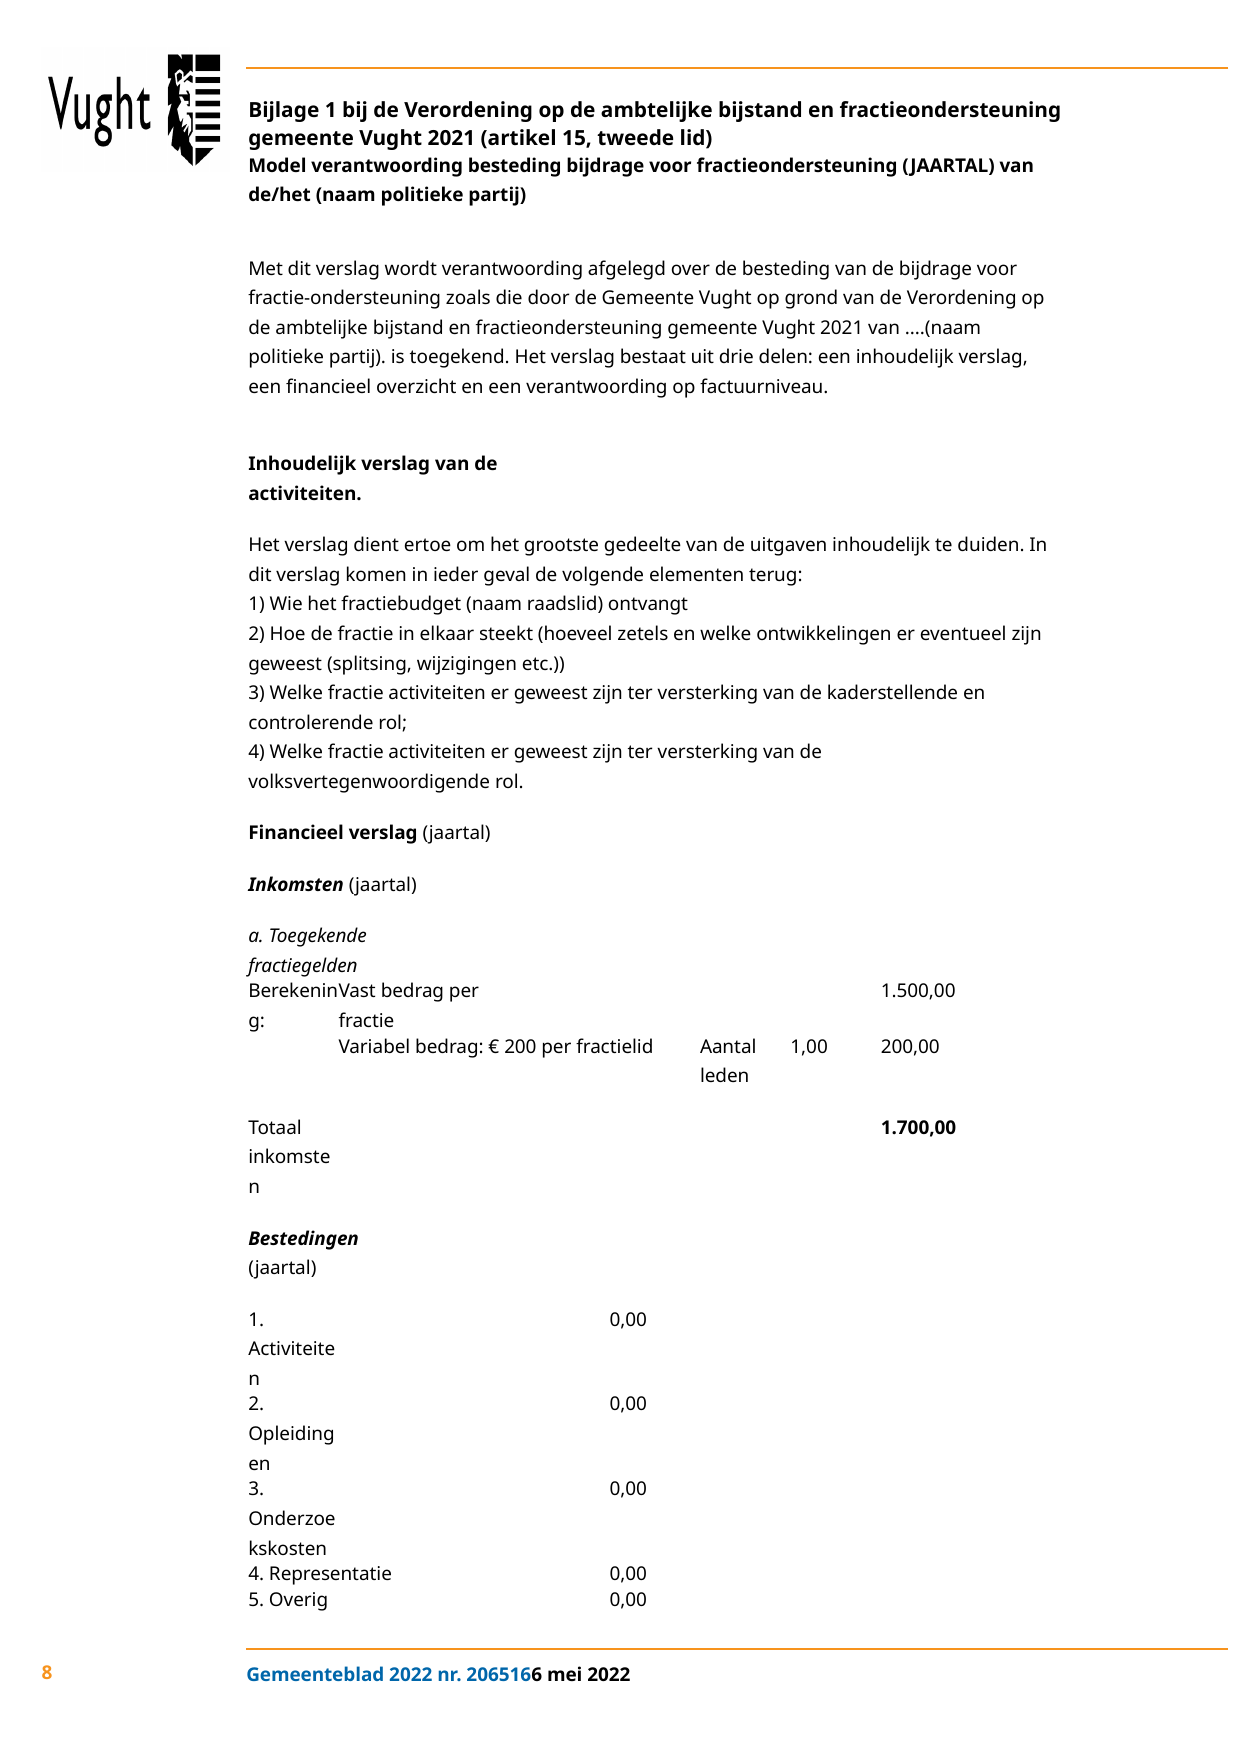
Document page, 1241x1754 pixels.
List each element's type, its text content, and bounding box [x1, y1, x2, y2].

table_cell [519, 1306, 609, 1391]
table_cell Het verslag dient ertoe om het grootste gedeelte van de uitgaven inhoudelijk te duiden. In dit verslag komen in ieder geval de volgende elementen terug: 1) Wie het fractiebudget (naam raadslid) ontvangt 2) Hoe de fractie in elkaar steekt (hoeveel zetels en welke ontwikkelingen er eventueel zijn geweest (splitsing, wijzigingen etc.)) 3) Welke fractie activiteiten er geweest zijn ter versterking van de kaderstellende en controlerende rol; 4) Welke fractie activiteiten er geweest zijn ter versterking van de volksvertegenwoordigende rol. [248, 531, 1061, 794]
table_cell [881, 425, 971, 450]
table_cell [429, 229, 519, 255]
table_cell [1061, 306, 1152, 332]
table_cell [248, 399, 338, 424]
table_cell [790, 229, 881, 255]
table_cell [519, 1199, 609, 1225]
table_cell [700, 1476, 790, 1560]
table_cell [790, 1560, 881, 1586]
table_cell [248, 1088, 338, 1114]
table_cell [429, 1088, 519, 1114]
table_cell [790, 1199, 881, 1225]
table_cell [790, 506, 881, 531]
table_cell [429, 399, 519, 424]
table_cell [790, 794, 881, 819]
table_cell [338, 1476, 429, 1560]
table_cell [790, 897, 881, 922]
table_cell [338, 897, 429, 922]
table_cell [881, 506, 971, 531]
table_cell [1061, 583, 1152, 608]
table_cell [248, 1033, 338, 1088]
table_cell [338, 425, 429, 450]
table_cell [609, 845, 700, 871]
table_cell Berekening: [248, 978, 338, 1033]
table_cell [609, 1280, 700, 1306]
table_cell [971, 1225, 1061, 1280]
table_cell [971, 897, 1061, 922]
table_cell [338, 845, 429, 871]
table_cell [881, 399, 971, 424]
table_cell [1061, 686, 1152, 794]
table_cell [1061, 557, 1152, 583]
table_cell [1061, 178, 1152, 203]
table_cell [881, 897, 971, 922]
table_cell [519, 506, 609, 531]
table_cell Totaal inkomsten [248, 1114, 338, 1199]
table_cell [700, 1586, 790, 1612]
table_cell [609, 923, 700, 978]
table_cell [1061, 203, 1152, 229]
table_cell [519, 1560, 609, 1586]
table_cell [971, 978, 1061, 1033]
table_cell 0,00 [609, 1560, 700, 1586]
table_cell [519, 425, 609, 450]
table_cell [790, 1225, 881, 1280]
table_cell [429, 871, 519, 897]
table_cell [609, 871, 700, 897]
table_cell [519, 1114, 609, 1199]
table_cell 1,00 [790, 1033, 881, 1088]
table_cell [971, 845, 1061, 871]
table_cell Variabel bedrag: € 200 per fractielid [338, 1033, 700, 1088]
table_cell [429, 1306, 519, 1391]
table_cell [700, 450, 790, 506]
table_cell [609, 425, 700, 450]
table_cell [519, 1586, 609, 1612]
table_cell [338, 506, 429, 531]
table_cell Met dit verslag wordt verantwoording afgelegd over de besteding van de bijdrage voor fractie-ondersteuning zoals die door de Gemeente Vught op grond van de Verordening op de ambtelijke bijstand en fractieondersteuning gemeente Vught 2021 van ....(naam politieke partij). is toegekend. Het verslag bestaat uit drie delen: een inhoudelijk verslag, een financieel overzicht en een verantwoording op factuurniveau. [248, 255, 1061, 399]
table_cell [700, 1306, 790, 1391]
table_cell [790, 1306, 881, 1391]
table_cell [881, 1088, 971, 1114]
table_cell [248, 1199, 338, 1225]
table_cell [971, 1088, 1061, 1114]
table_cell Aantal leden [700, 1033, 790, 1088]
table_cell 0,00 [609, 1306, 700, 1391]
table_cell [881, 820, 971, 845]
table_cell [338, 1306, 429, 1391]
table_cell Financieel verslag (jaartal) [248, 820, 609, 845]
table_cell [429, 1199, 519, 1225]
table_cell [881, 845, 971, 871]
table_cell [338, 1199, 429, 1225]
table_cell Inhoudelijk verslag van de activiteiten. [248, 450, 609, 506]
table_cell [519, 1476, 609, 1560]
table_cell [609, 1088, 700, 1114]
table_cell [790, 1586, 881, 1612]
table_cell [609, 229, 700, 255]
table_cell [609, 506, 700, 531]
table_cell [338, 1088, 429, 1114]
table_cell [700, 506, 790, 531]
table_cell [429, 425, 519, 450]
table_cell [609, 450, 700, 506]
table_cell [881, 450, 971, 506]
table_cell [338, 1114, 429, 1199]
table_cell [790, 871, 881, 897]
table_cell [1061, 609, 1152, 634]
table_cell [519, 1225, 609, 1280]
table_cell [338, 1280, 429, 1306]
table_cell [971, 1560, 1061, 1586]
table_cell 1. Activiteiten [248, 1306, 338, 1391]
table_cell Vast bedrag per fractie [338, 978, 519, 1033]
table_cell [700, 923, 790, 978]
table_cell 200,00 [881, 1033, 971, 1088]
table_cell [519, 399, 609, 424]
table_cell Bestedingen (jaartal) [248, 1225, 429, 1280]
table_cell [971, 923, 1061, 978]
table_cell [881, 794, 971, 819]
table_cell [971, 1280, 1061, 1306]
table_cell [609, 820, 700, 845]
table_cell [971, 1586, 1061, 1612]
table_cell [429, 1114, 519, 1199]
table_cell 0,00 [609, 1476, 700, 1560]
table_cell [971, 1391, 1061, 1476]
table_cell [429, 794, 519, 819]
table_cell [971, 1114, 1061, 1199]
table_cell a. Toegekende fractiegelden [248, 923, 429, 978]
table_cell [971, 450, 1061, 506]
table_cell [881, 1586, 971, 1612]
table_cell [1061, 332, 1152, 399]
table_cell [700, 845, 790, 871]
table_cell 1.700,00 [881, 1114, 971, 1199]
table_cell [519, 871, 609, 897]
table_cell [519, 229, 609, 255]
table_cell [790, 399, 881, 424]
table_cell [609, 1114, 700, 1199]
table_cell [519, 978, 609, 1033]
picture [41, 47, 231, 172]
table_cell [609, 1199, 700, 1225]
table_cell [700, 820, 790, 845]
table_cell [790, 425, 881, 450]
table_cell [971, 425, 1061, 450]
table_cell [338, 1586, 429, 1612]
table_cell [971, 1306, 1061, 1391]
text Bijlage 1 bij de Verordening op de ambtelijke bijstand en fractieondersteuning gemeente Vught 2021 (artikel 15, tweede lid) [248, 95, 1152, 152]
table_cell [881, 229, 971, 255]
table_cell [519, 1391, 609, 1476]
table_cell [881, 923, 971, 978]
table_cell [971, 229, 1061, 255]
table_cell [338, 399, 429, 424]
table_cell [881, 871, 971, 897]
table_cell [519, 794, 609, 819]
table_cell [971, 1476, 1061, 1560]
table_cell [1061, 634, 1152, 660]
table_cell 4. Representatie [248, 1560, 429, 1586]
table_cell [609, 1225, 700, 1280]
table_cell Inkomsten (jaartal) [248, 871, 429, 897]
table_cell [1061, 281, 1152, 306]
table_cell [609, 978, 700, 1033]
table_cell 0,00 [609, 1586, 700, 1612]
table_cell [790, 1114, 881, 1199]
table_cell [429, 1560, 519, 1586]
table_cell [429, 1586, 519, 1612]
table_cell [248, 229, 338, 255]
table_cell [971, 399, 1061, 424]
table_cell [700, 1088, 790, 1114]
table_cell [700, 978, 790, 1033]
table_cell [609, 399, 700, 424]
table_cell [700, 1114, 790, 1199]
table_cell [429, 923, 519, 978]
table_cell [429, 1476, 519, 1560]
table_cell [790, 1391, 881, 1476]
table_cell [338, 794, 429, 819]
table_cell [248, 794, 338, 819]
table_cell [429, 506, 519, 531]
table_cell [1061, 660, 1152, 686]
table_cell [700, 1280, 790, 1306]
table_cell [429, 897, 519, 922]
table_cell 3. Onderzoekskosten [248, 1476, 338, 1560]
table_cell [700, 425, 790, 450]
table_cell [881, 1391, 971, 1476]
table_cell 0,00 [609, 1391, 700, 1476]
table_cell [790, 820, 881, 845]
table_cell [790, 923, 881, 978]
table_cell [881, 1225, 971, 1280]
table_cell 5. Overig [248, 1586, 338, 1612]
table_cell [248, 425, 338, 450]
table_cell [790, 1476, 881, 1560]
table_cell [881, 1560, 971, 1586]
table_cell [700, 399, 790, 424]
table_cell [519, 897, 609, 922]
table_cell [519, 1088, 609, 1114]
table_cell [971, 1033, 1061, 1088]
table_cell [700, 794, 790, 819]
table_cell [881, 1199, 971, 1225]
table_cell 1.500,00 [881, 978, 971, 1033]
table_cell [700, 871, 790, 897]
table_cell [609, 794, 700, 819]
table_cell [790, 450, 881, 506]
table_cell [338, 229, 429, 255]
table_header Model verantwoording besteding bijdrage voor fractieondersteuning (JAARTAL) van de/het (naam politieke partij) [248, 152, 1061, 229]
table_cell [971, 506, 1061, 531]
table_cell [790, 1280, 881, 1306]
table_cell [429, 845, 519, 871]
table_cell [881, 1280, 971, 1306]
table_cell [881, 1306, 971, 1391]
table_cell [519, 1280, 609, 1306]
table_cell [881, 1476, 971, 1560]
table_cell [429, 1225, 519, 1280]
table_cell [700, 229, 790, 255]
table_cell [971, 820, 1061, 845]
table_cell [700, 1199, 790, 1225]
table_cell [248, 506, 338, 531]
table_cell 2. Opleidingen [248, 1391, 338, 1476]
table_cell [248, 1280, 338, 1306]
table_cell [248, 897, 338, 922]
table_cell [429, 1391, 519, 1476]
table_cell [519, 845, 609, 871]
table_cell [609, 897, 700, 922]
table_cell [790, 978, 881, 1033]
table_cell [519, 923, 609, 978]
table_cell [790, 845, 881, 871]
table_cell [971, 871, 1061, 897]
table_cell [700, 1560, 790, 1586]
table_cell [700, 897, 790, 922]
table_cell [700, 1391, 790, 1476]
table_cell [971, 1199, 1061, 1225]
table_cell [338, 1391, 429, 1476]
table_cell [700, 1225, 790, 1280]
table_cell [248, 845, 338, 871]
table_cell [971, 794, 1061, 819]
table_cell [790, 1088, 881, 1114]
table_cell [429, 1280, 519, 1306]
